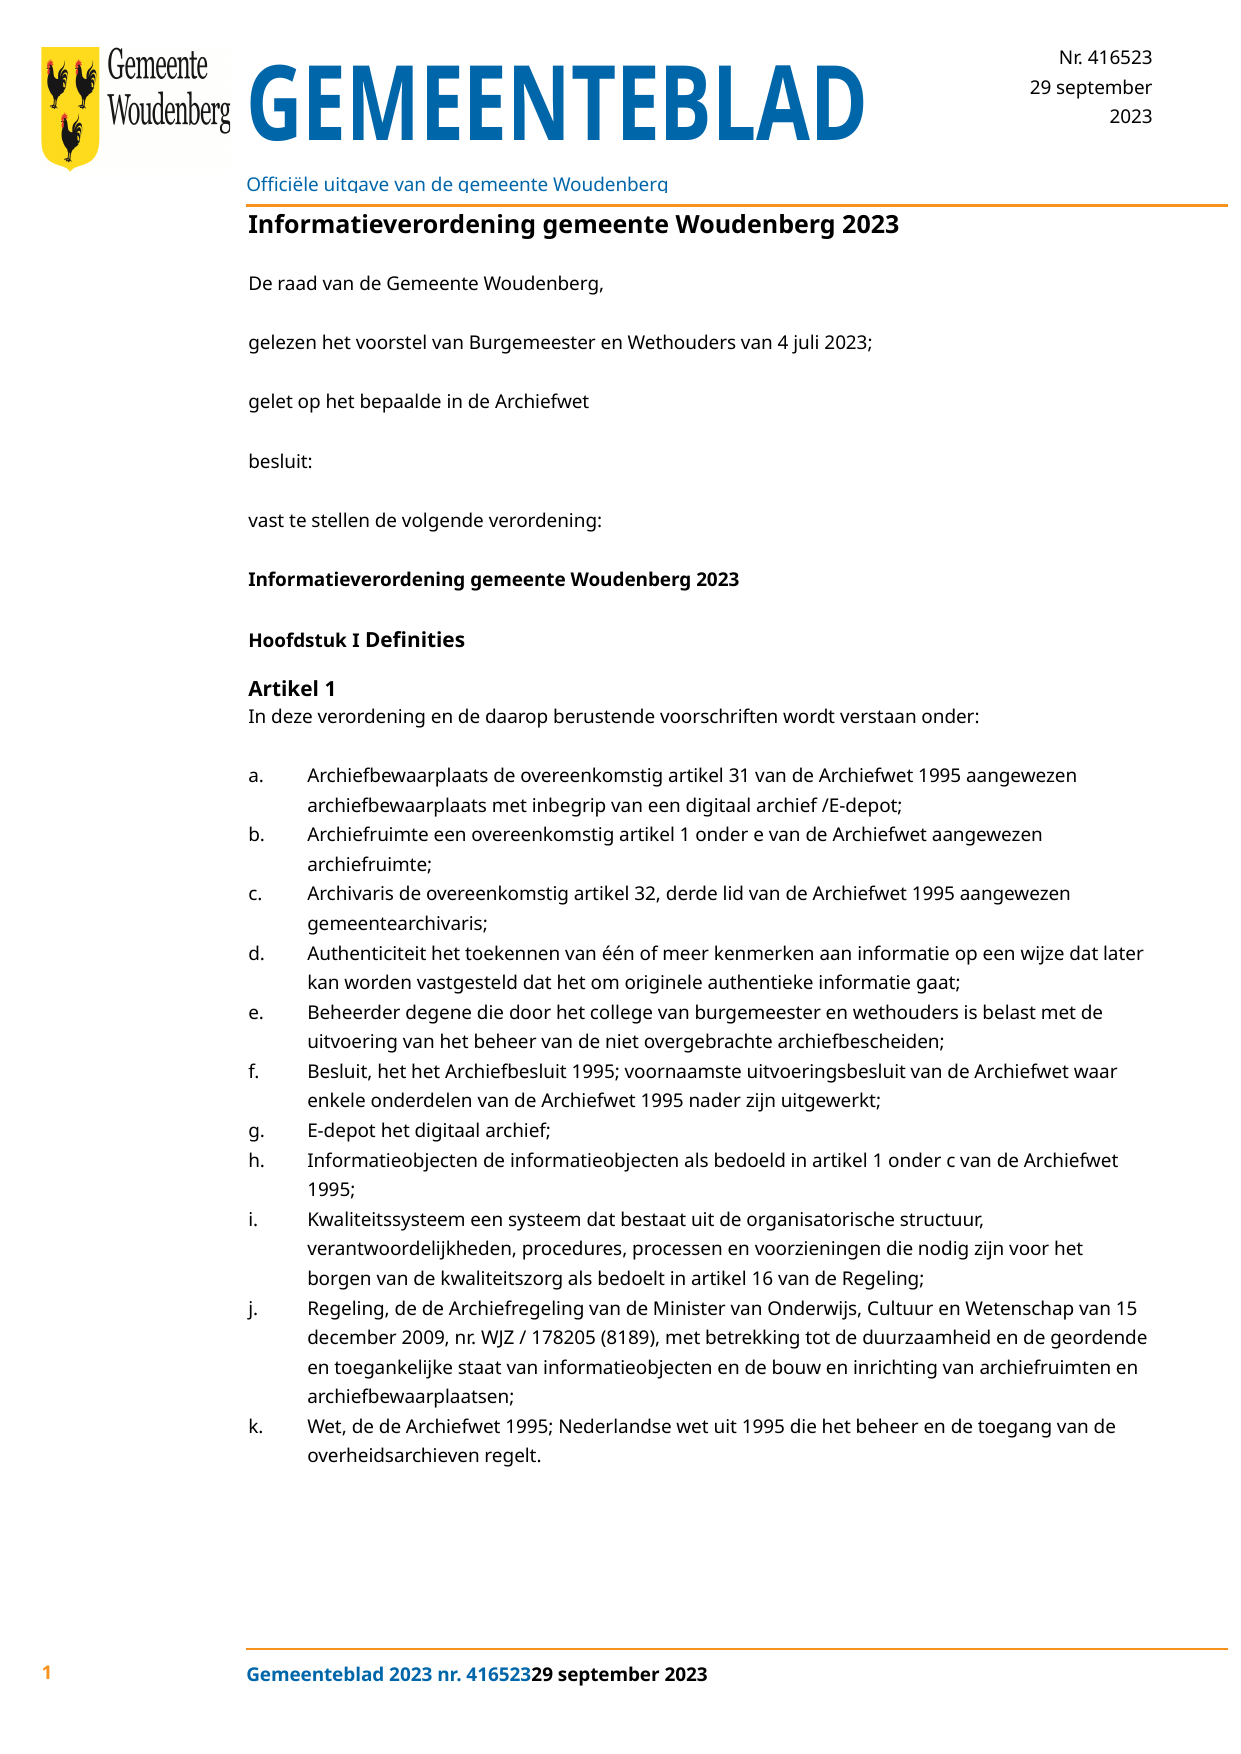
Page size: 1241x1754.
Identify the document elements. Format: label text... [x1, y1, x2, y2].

list Beheerder degene die door het college van burgemeester en wethouders is belast met de uitvoering van het beheer van de niet overgebrachte archiefbescheiden; [248, 999, 1152, 1054]
text Informatieverordening gemeente Woudenberg 2023 [248, 207, 1152, 241]
text De raad van de Gemeente Woudenberg, [248, 270, 1152, 296]
list Wet, de de Archiefwet 1995; Nederlandse wet uit 1995 die het beheer en de toegang van de overheidsarchieven regelt. [248, 1413, 1152, 1468]
list Regeling, de de Archiefregeling van de Minister van Onderwijs, Cultuur en Wetenschap van 15 december 2009, nr. WJZ / 178205 (8189), met betrekking tot de duurzaamheid en de geordende en toegankelijke staat van informatieobjecten en de bouw en inrichting van archiefruimten en archiefbewaarplaatsen; [248, 1295, 1152, 1409]
text Informatieverordening gemeente Woudenberg 2023 [248, 566, 1152, 592]
text Hoofdstuk I Definities [248, 625, 1152, 654]
list Besluit, het het Archiefbesluit 1995; voornaamste uitvoeringsbesluit van de Archiefwet waar enkele onderdelen van de Archiefwet 1995 nader zijn uitgewerkt; [248, 1058, 1152, 1113]
list Archivaris de overeenkomstig artikel 32, derde lid van de Archiefwet 1995 aangewezen gemeentearchivaris; [248, 881, 1152, 936]
picture [41, 47, 231, 172]
list E-depot het digitaal archief; [248, 1117, 1152, 1143]
text Artikel 1 [248, 674, 1152, 703]
text gelezen het voorstel van Burgemeester en Wethouders van 4 juli 2023; [248, 329, 1152, 355]
text gelet op het bepaalde in de Archiefwet [248, 389, 1152, 414]
list Kwaliteitssysteem een systeem dat bestaat uit de organisatorische structuur, verantwoordelijkheden, procedures, processen en voorzieningen die nodig zijn voor het borgen van de kwaliteitszorg als bedoelt in artikel 16 van de Regeling; [248, 1206, 1152, 1291]
text vast te stellen de volgende verordening: [248, 507, 1152, 533]
text In deze verordening en de daarop berustende voorschriften wordt verstaan onder: [248, 703, 1152, 729]
text besluit: [248, 448, 1152, 473]
list Archiefruimte een overeenkomstig artikel 1 onder e van de Archiefwet aangewezen archiefruimte; [248, 821, 1152, 877]
list Informatieobjecten de informatieobjecten als bedoeld in artikel 1 onder c van de Archiefwet 1995; [248, 1147, 1152, 1202]
list Archiefbewaarplaats de overeenkomstig artikel 31 van de Archiefwet 1995 aangewezen archiefbewaarplaats met inbegrip van een digitaal archief /E-depot; [248, 762, 1152, 817]
list Authenticiteit het toekennen van één of meer kenmerken aan informatie op een wijze dat later kan worden vastgesteld dat het om originele authentieke informatie gaat; [248, 940, 1152, 995]
